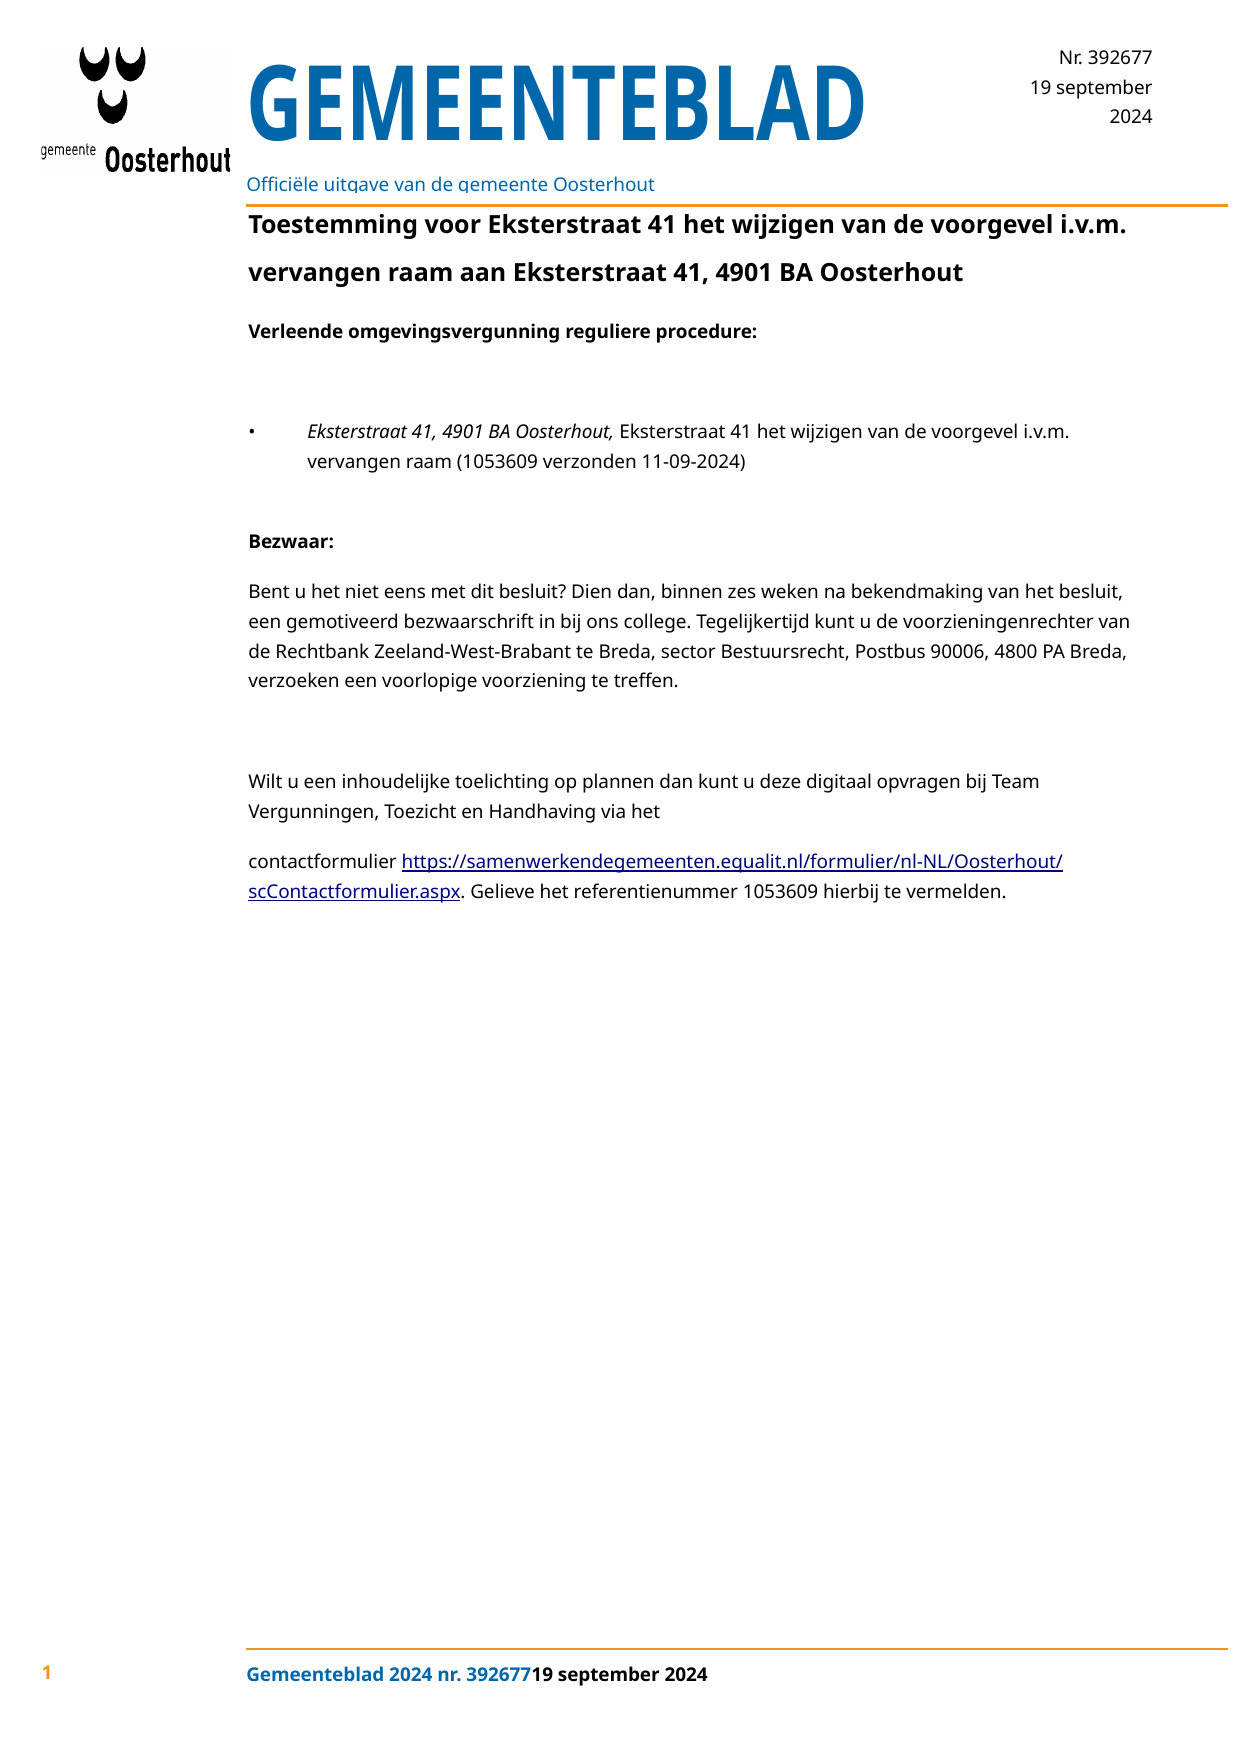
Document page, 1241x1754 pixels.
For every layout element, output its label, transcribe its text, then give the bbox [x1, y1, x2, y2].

text Verleende omgevingsvergunning reguliere procedure: [248, 318, 1152, 344]
text Bezwaar: [248, 528, 1152, 554]
text Toestemming voor Eksterstraat 41 het wijzigen van de voorgevel i.v.m. vervangen raam aan Eksterstraat 41, 4901 BA Oosterhout [248, 207, 1152, 288]
list Eksterstraat 41, 4901 BA Oosterhout, Eksterstraat 41 het wijzigen van de voorgevel i.v.m. vervangen raam (1053609 verzonden 11-09-2024) [248, 419, 1152, 474]
text Bent u het niet eens met dit besluit? Dien dan, binnen zes weken na bekendmaking van het besluit, een gemotiveerd bezwaarschrift in bij ons college. Tegelijkertijd kunt u de voorzieningenrechter van de Rechtbank Zeeland-West-Brabant te Breda, sector Bestuursrecht, Postbus 90006, 4800 PA Breda, verzoeken een voorlopige voorziening te treffen. [248, 579, 1152, 693]
text contactformulier https://samenwerkendegemeenten.equalit.nl/formulier/nl-NL/Oosterhout/scContactformulier.aspx. Gelieve het referentienummer 1053609 hierbij te vermelden. [248, 848, 1152, 904]
text Wilt u een inhoudelijke toelichting op plannen dan kunt u deze digitaal opvragen bij Team Vergunningen, Toezicht en Handhaving via het [248, 768, 1152, 824]
picture [41, 47, 231, 172]
